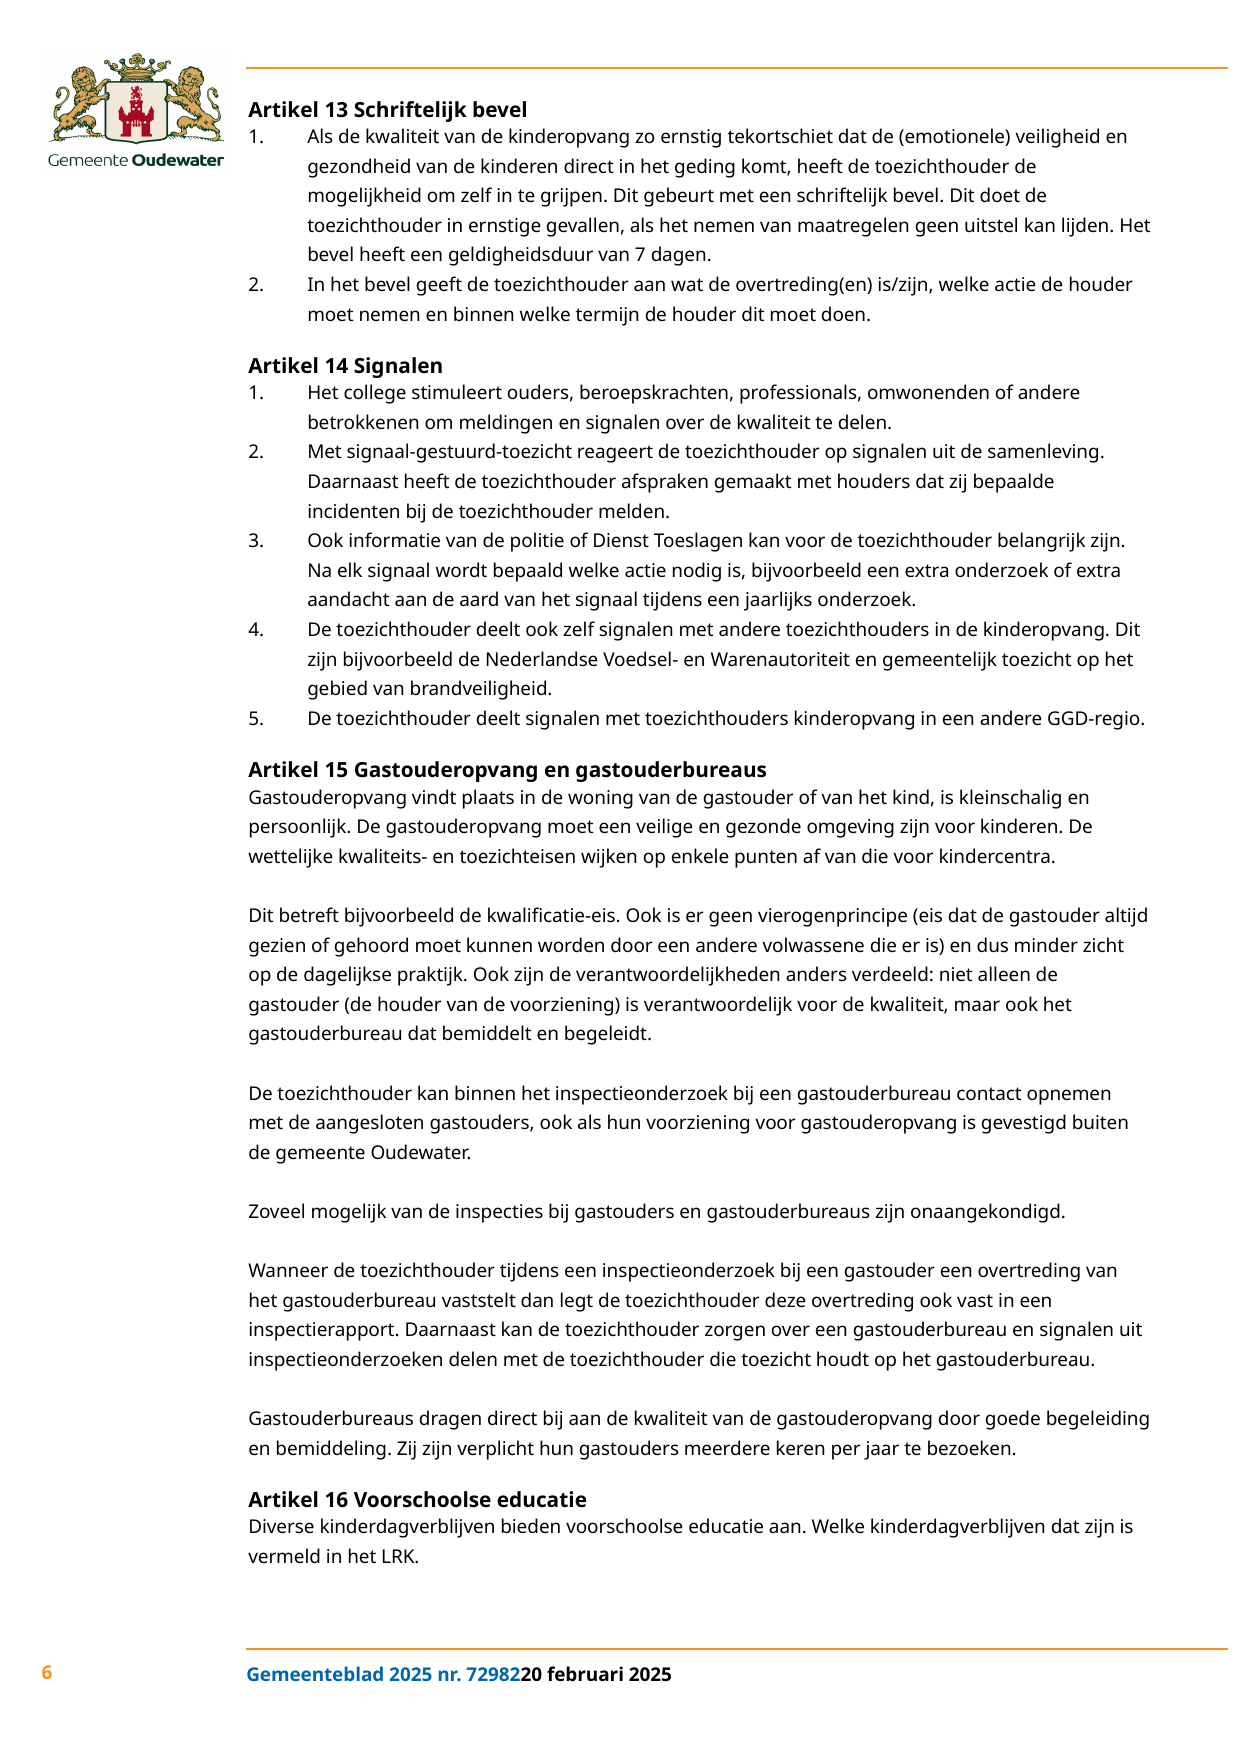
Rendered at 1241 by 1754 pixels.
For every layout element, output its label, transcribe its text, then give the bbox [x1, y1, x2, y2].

text Gastouderopvang vindt plaats in de woning van de gastouder of van het kind, is kleinschalig en persoonlijk. De gastouderopvang moet een veilige en gezonde omgeving zijn voor kinderen. De wettelijke kwaliteits- en toezichteisen wijken op enkele punten af van die voor kindercentra. [248, 784, 1152, 869]
list Als de kwaliteit van de kinderopvang zo ernstig tekortschiet dat de (emotionele) veiligheid en gezondheid van de kinderen direct in het geding komt, heeft de toezichthouder de mogelijkheid om zelf in te grijpen. Dit gebeurt met een schriftelijk bevel. Dit doet de toezichthouder in ernstige gevallen, als het nemen van maatregelen geen uitstel kan lijden. Het bevel heeft een geldigheidsduur van 7 dagen. [248, 123, 1152, 267]
text Artikel 15 Gastouderopvang en gastouderbureaus [248, 755, 1152, 784]
list De toezichthouder deelt signalen met toezichthouders kinderopvang in een andere GGD-regio. [248, 705, 1152, 731]
picture [41, 47, 231, 172]
list Ook informatie van de politie of Dienst Toeslagen kan voor de toezichthouder belangrijk zijn. Na elk signaal wordt bepaald welke actie nodig is, bijvoorbeeld een extra onderzoek of extra aandacht aan de aard van het signaal tijdens een jaarlijks onderzoek. [248, 527, 1152, 612]
list In het bevel geeft de toezichthouder aan wat de overtreding(en) is/zijn, welke actie de houder moet nemen en binnen welke termijn de houder dit moet doen. [248, 271, 1152, 326]
text Artikel 13 Schriftelijk bevel [248, 95, 1152, 123]
list Het college stimuleert ouders, beroepskrachten, professionals, omwonenden of andere betrokkenen om meldingen en signalen over de kwaliteit te delen. [248, 379, 1152, 435]
text Zoveel mogelijk van de inspecties bij gastouders en gastouderbureaus zijn onaangekondigd. [248, 1198, 1152, 1224]
list De toezichthouder deelt ook zelf signalen met andere toezichthouders in de kinderopvang. Dit zijn bijvoorbeeld de Nederlandse Voedsel- en Warenautoriteit en gemeentelijk toezicht op het gebied van brandveiligheid. [248, 616, 1152, 701]
list Met signaal-gestuurd-toezicht reageert de toezichthouder op signalen uit de samenleving. Daarnaast heeft de toezichthouder afspraken gemaakt met houders dat zij bepaalde incidenten bij de toezichthouder melden. [248, 439, 1152, 524]
text Diverse kinderdagverblijven bieden voorschoolse educatie aan. Welke kinderdagverblijven dat zijn is vermeld in het LRK. [248, 1513, 1152, 1569]
text Wanneer de toezichthouder tijdens een inspectieonderzoek bij een gastouder een overtreding van het gastouderbureau vaststelt dan legt de toezichthouder deze overtreding ook vast in een inspectierapport. Daarnaast kan de toezichthouder zorgen over een gastouderbureau en signalen uit inspectieonderzoeken delen met de toezichthouder die toezicht houdt op het gastouderbureau. [248, 1257, 1152, 1372]
text Artikel 14 Signalen [248, 351, 1152, 379]
text De toezichthouder kan binnen het inspectieonderzoek bij een gastouderbureau contact opnemen met de aangesloten gastouders, ook als hun voorziening voor gastouderopvang is gevestigd buiten de gemeente Oudewater. [248, 1080, 1152, 1164]
text Artikel 16 Voorschoolse educatie [248, 1485, 1152, 1513]
text Gastouderbureaus dragen direct bij aan de kwaliteit van de gastouderopvang door goede begeleiding en bemiddeling. Zij zijn verplicht hun gastouders meerdere keren per jaar te bezoeken. [248, 1405, 1152, 1460]
text Dit betreft bijvoorbeeld de kwalificatie-eis. Ook is er geen vierogenprincipe (eis dat de gastouder altijd gezien of gehoord moet kunnen worden door een andere volwassene die er is) en dus minder zicht op de dagelijkse praktijk. Ook zijn de verantwoordelijkheden anders verdeeld: niet alleen de gastouder (de houder van de voorziening) is verantwoordelijk voor de kwaliteit, maar ook het gastouderbureau dat bemiddelt en begeleidt. [248, 902, 1152, 1046]
